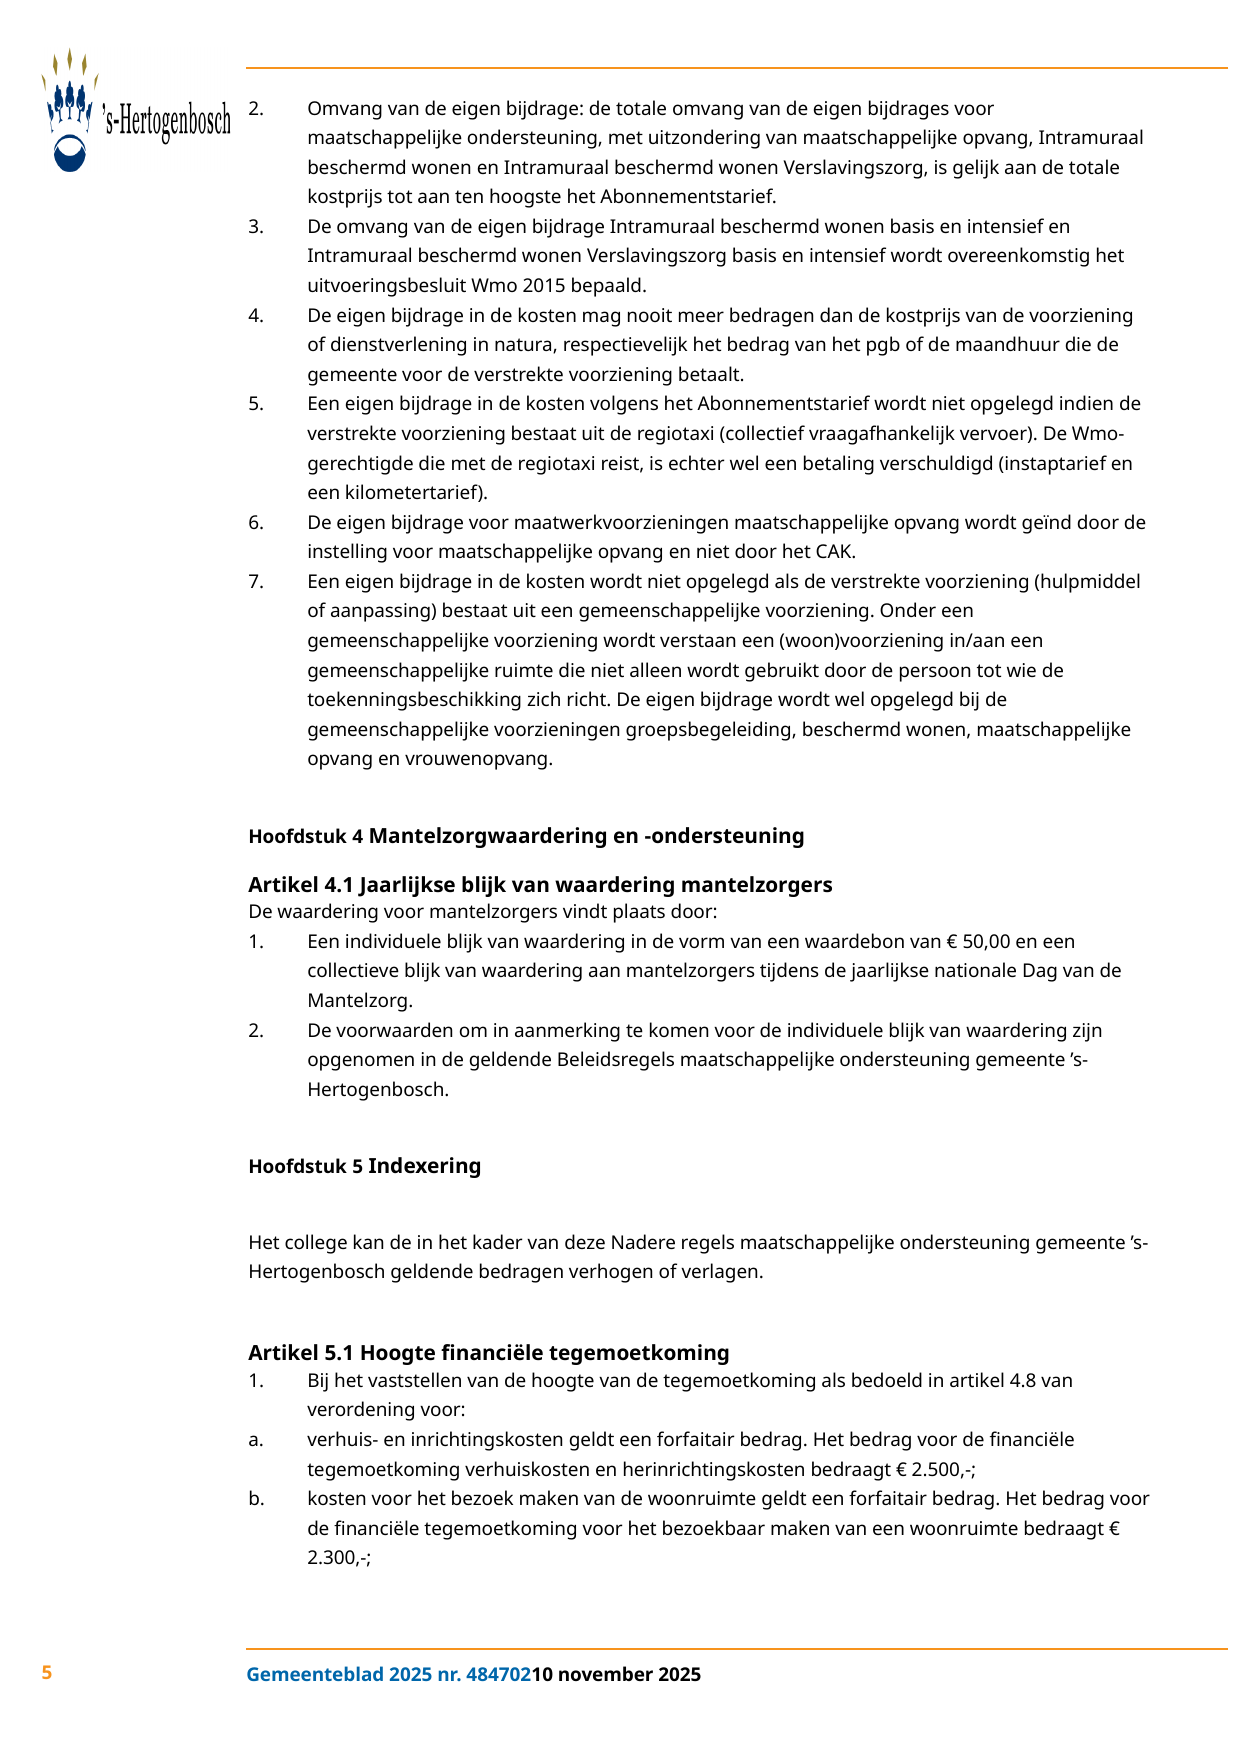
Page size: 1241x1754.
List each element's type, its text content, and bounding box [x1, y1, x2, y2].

list De eigen bijdrage in de kosten mag nooit meer bedragen dan de kostprijs van de voorziening of dienstverlening in natura, respectievelijk het bedrag van het pgb of de maandhuur die de gemeente voor de verstrekte voorziening betaalt. [248, 302, 1152, 387]
list De omvang van de eigen bijdrage Intramuraal beschermd wonen basis en intensief en Intramuraal beschermd wonen Verslavingszorg basis en intensief wordt overeenkomstig het uitvoeringsbesluit Wmo 2015 bepaald. [248, 213, 1152, 298]
list Een individuele blijk van waardering in de vorm van een waardebon van € 50,00 en een collectieve blijk van waardering aan mantelzorgers tijdens de jaarlijkse nationale Dag van de Mantelzorg. [248, 928, 1152, 1013]
list Omvang van de eigen bijdrage: de totale omvang van de eigen bijdrages voor maatschappelijke ondersteuning, met uitzondering van maatschappelijke opvang, Intramuraal beschermd wonen en Intramuraal beschermd wonen Verslavingszorg, is gelijk aan de totale kostprijs tot aan ten hoogste het Abonnementstarief. [248, 95, 1152, 209]
list De voorwaarden om in aanmerking te komen voor de individuele blijk van waardering zijn opgenomen in de geldende Beleidsregels maatschappelijke ondersteuning gemeente ’s-Hertogenbosch. [248, 1017, 1152, 1102]
text De waardering voor mantelzorgers vindt plaats door: [248, 898, 1152, 924]
text Artikel 4.1 Jaarlijkse blijk van waardering mantelzorgers [248, 870, 1152, 898]
list De eigen bijdrage voor maatwerkvoorzieningen maatschappelijke opvang wordt geïnd door de instelling voor maatschappelijke opvang en niet door het CAK. [248, 509, 1152, 564]
list Een eigen bijdrage in de kosten wordt niet opgelegd als de verstrekte voorziening (hulpmiddel of aanpassing) bestaat uit een gemeenschappelijke voorziening. Onder een gemeenschappelijke voorziening wordt verstaan een (woon)voorziening in/aan een gemeenschappelijke ruimte die niet alleen wordt gebruikt door de persoon tot wie de toekenningsbeschikking zich richt. De eigen bijdrage wordt wel opgelegd bij de gemeenschappelijke voorzieningen groepsbegeleiding, beschermd wonen, maatschappelijke opvang en vrouwenopvang. [248, 568, 1152, 771]
text Hoofdstuk 4 Mantelzorgwaardering en -ondersteuning [248, 821, 1152, 849]
list Bij het vaststellen van de hoogte van de tegemoetkoming als bedoeld in artikel 4.8 van verordening voor: [248, 1367, 1152, 1422]
text Het college kan de in het kader van deze Nadere regels maatschappelijke ondersteuning gemeente ’s-Hertogenbosch geldende bedragen verhogen of verlagen. [248, 1229, 1152, 1284]
picture [41, 47, 231, 172]
list verhuis- en inrichtingskosten geldt een forfaitair bedrag. Het bedrag voor de financiële tegemoetkoming verhuiskosten en herinrichtingskosten bedraagt € 2.500,-; [248, 1426, 1152, 1481]
text Artikel 5.1 Hoogte financiële tegemoetkoming [248, 1338, 1152, 1367]
list kosten voor het bezoek maken van de woonruimte geldt een forfaitair bedrag. Het bedrag voor de financiële tegemoetkoming voor het bezoekbaar maken van een woonruimte bedraagt € 2.300,-; [248, 1485, 1152, 1570]
list Een eigen bijdrage in de kosten volgens het Abonnementstarief wordt niet opgelegd indien de verstrekte voorziening bestaat uit de regiotaxi (collectief vraagafhankelijk vervoer). De Wmo-gerechtigde die met de regiotaxi reist, is echter wel een betaling verschuldigd (instaptarief en een kilometertarief). [248, 391, 1152, 505]
text Hoofdstuk 5 Indexering [248, 1151, 1152, 1180]
